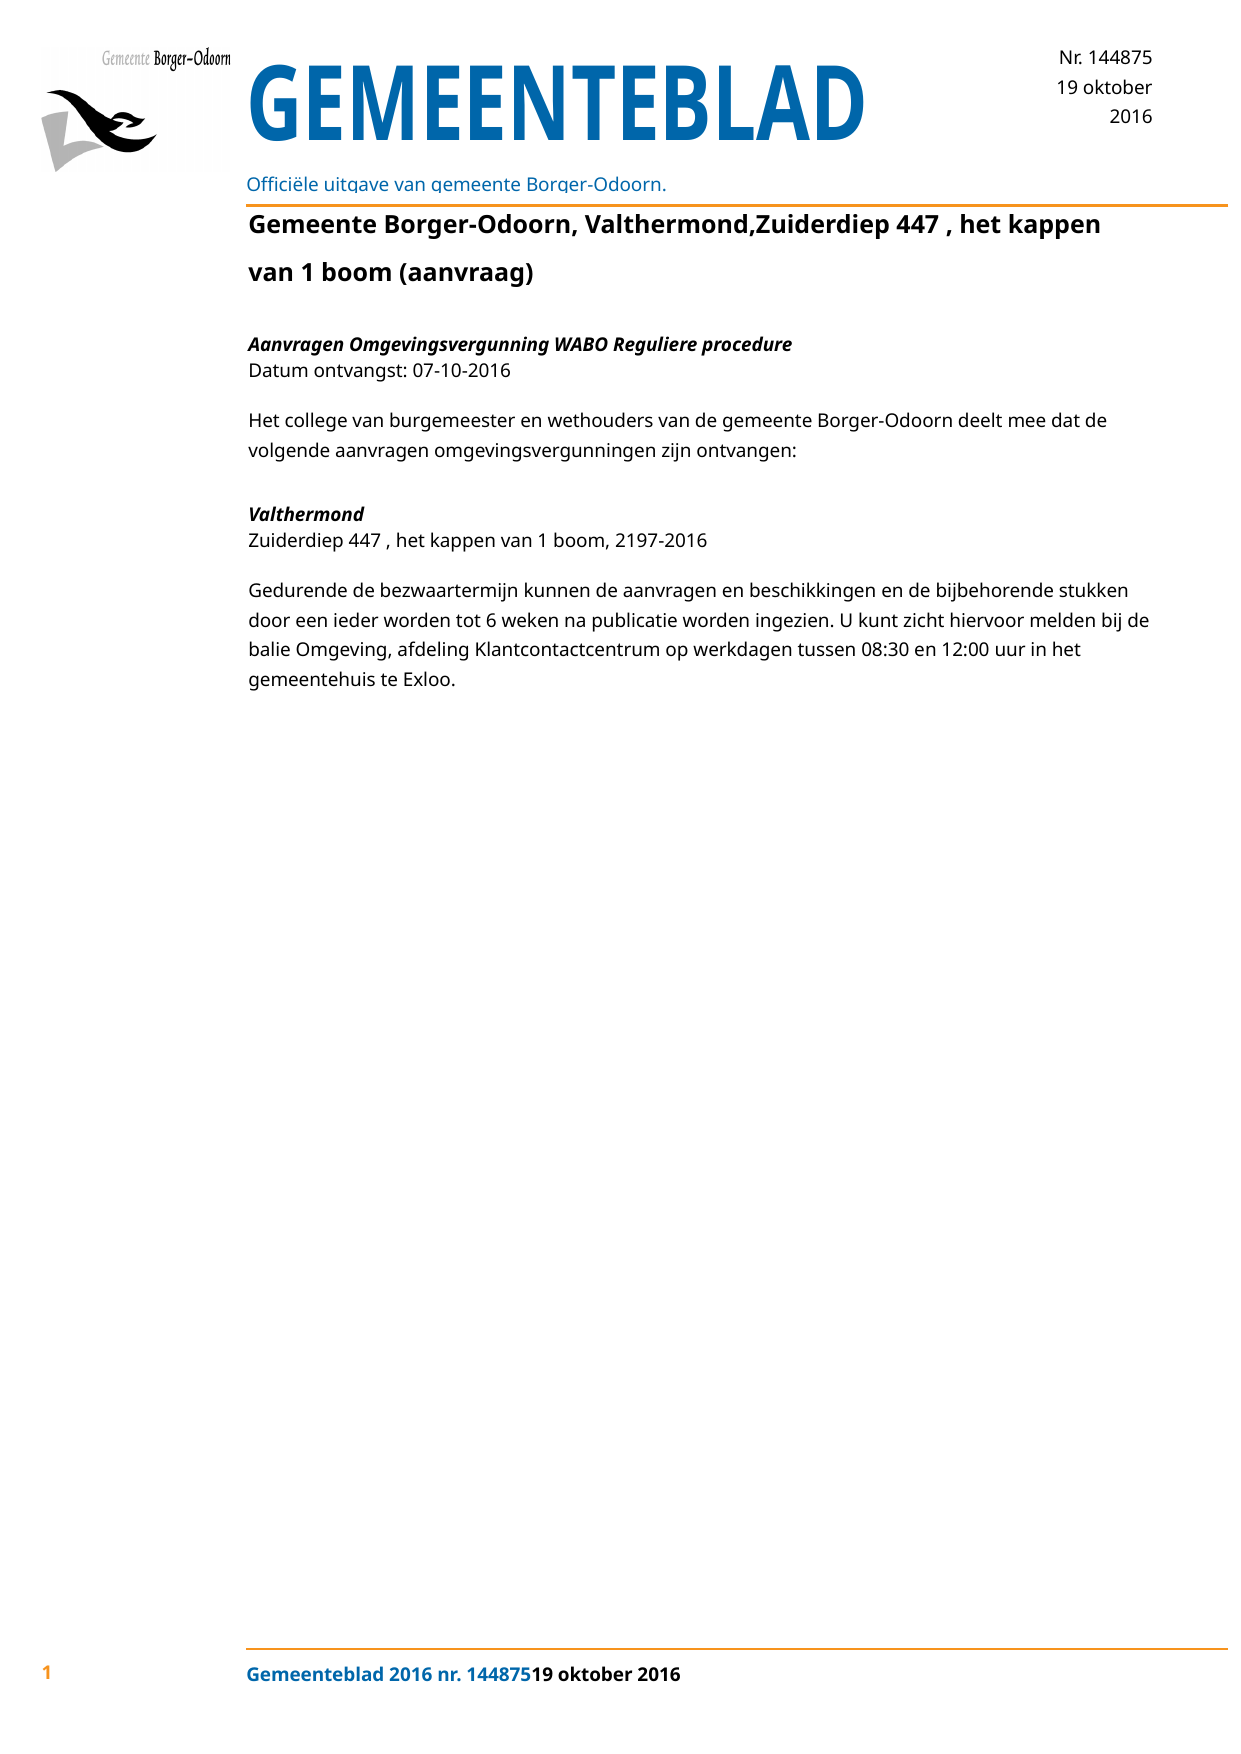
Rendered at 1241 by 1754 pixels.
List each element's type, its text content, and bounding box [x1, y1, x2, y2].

text Gedurende de bezwaartermijn kunnen de aanvragen en beschikkingen en de bijbehorende stukken door een ieder worden tot 6 weken na publicatie worden ingezien. U kunt zicht hiervoor melden bij de balie Omgeving, afdeling Klantcontactcentrum op werkdagen tussen 08:30 en 12:00 uur in het gemeentehuis te Exloo. [248, 577, 1152, 692]
text Datum ontvangst: 07-10-2016 [248, 357, 1152, 383]
text Zuiderdiep 447 , het kappen van 1 boom, 2197-2016 [248, 527, 1152, 553]
text Valthermond [248, 501, 1152, 527]
text Gemeente Borger-Odoorn, Valthermond,Zuiderdiep 447 , het kappen van 1 boom (aanvraag) [248, 207, 1152, 288]
picture [41, 47, 231, 172]
text Het college van burgemeester en wethouders van de gemeente Borger-Odoorn deelt mee dat de volgende aanvragen omgevingsvergunningen zijn ontvangen: [248, 408, 1152, 463]
text Aanvragen Omgevingsvergunning WABO Reguliere procedure [248, 331, 1152, 357]
